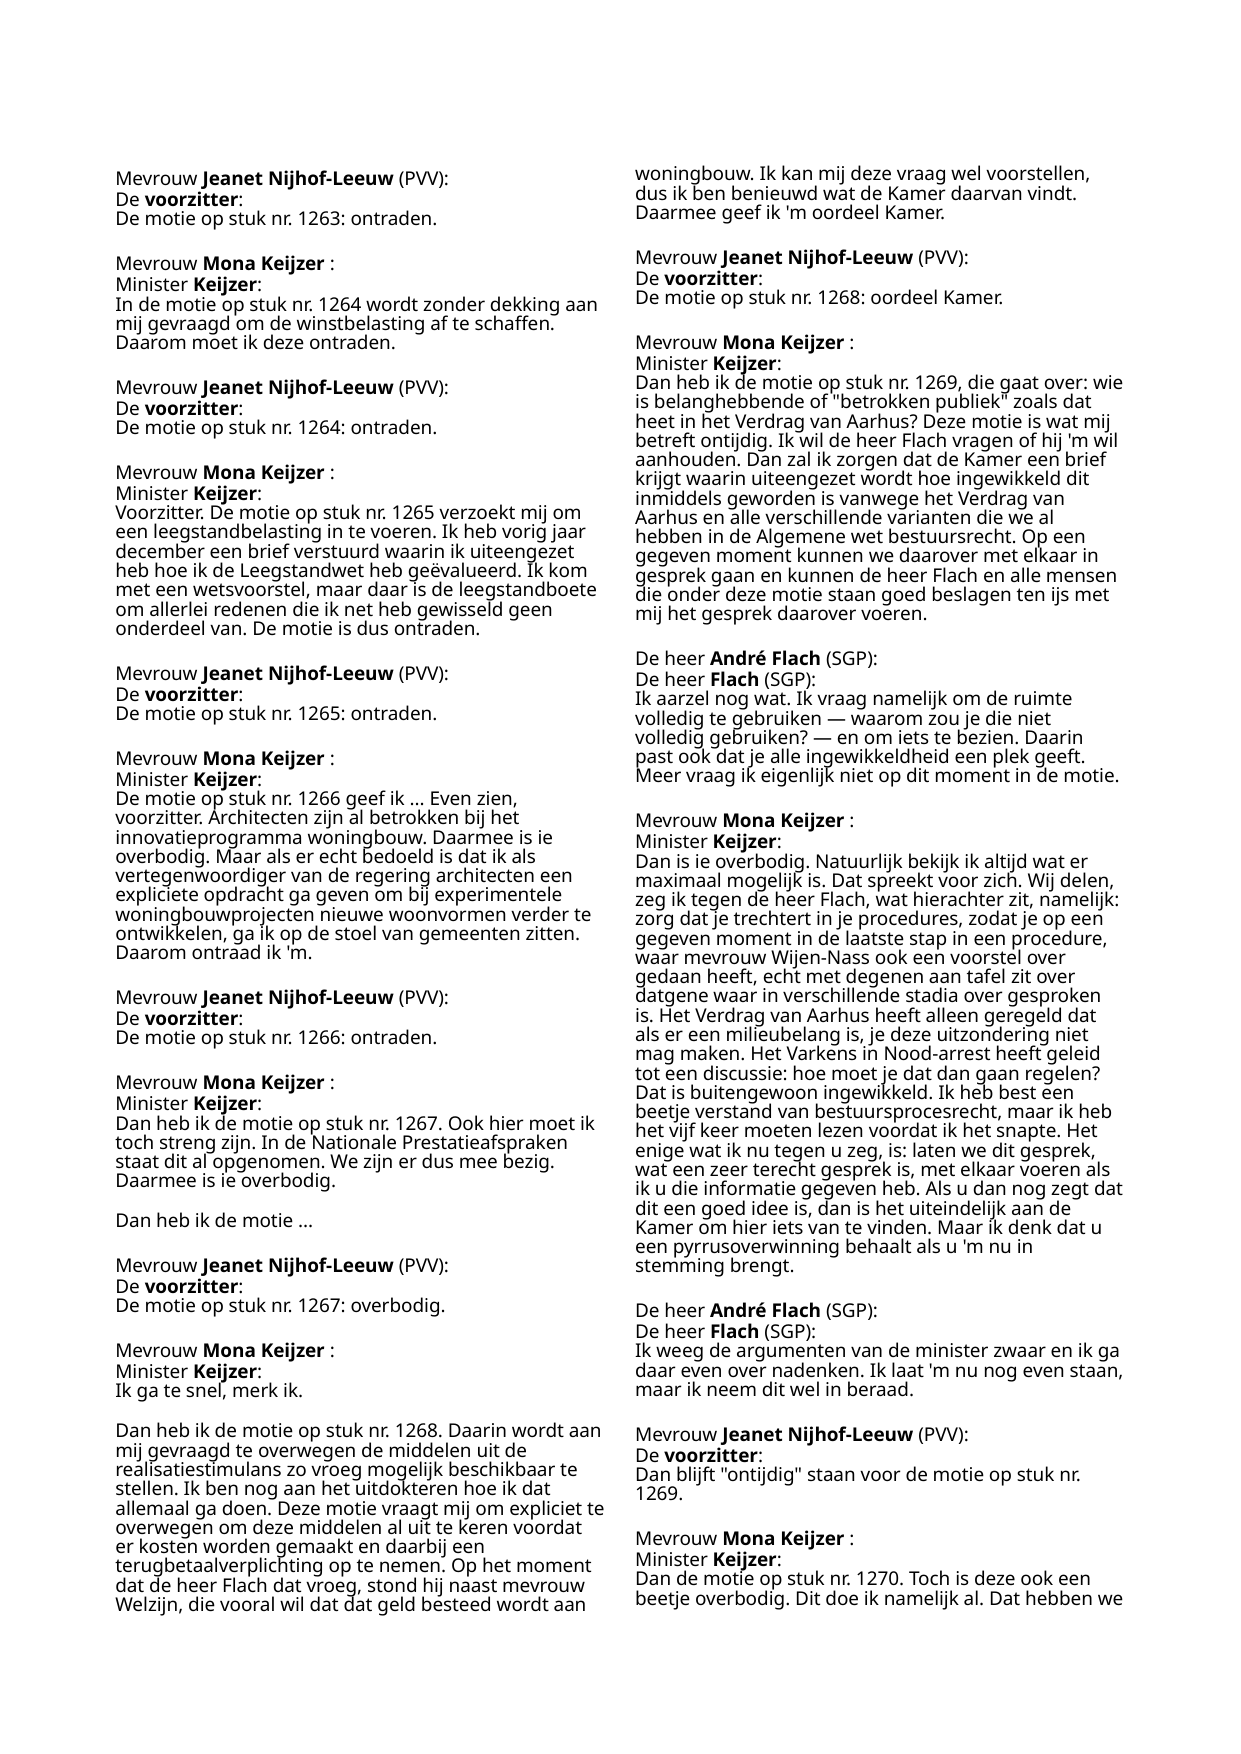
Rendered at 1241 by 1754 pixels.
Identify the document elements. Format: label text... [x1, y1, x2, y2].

text Mevrouw Mona Keijzer : [115, 745, 605, 771]
text De motie op stuk nr. 1266 geef ik ... Even zien, voorzitter. Architecten zijn al betrokken bij het innovatieprogramma woningbouw. Daarmee is ie overbodig. Maar als er echt bedoeld is dat ik als vertegenwoordiger van de regering architecten een expliciete opdracht ga geven om bij experimentele woningbouwprojecten nieuwe woonvormen verder te ontwikkelen, ga ik op de stoel van gemeenten zitten. Daarom ontraad ik 'm. [115, 790, 605, 963]
text Ik aarzel nog wat. Ik vraag namelijk om de ruimte volledig te gebruiken — waarom zou je die niet volledig gebruiken? — en om iets te bezien. Daarin past ook dat je alle ingewikkeldheid een plek geeft. Meer vraag ik eigenlijk niet op dit moment in de motie. [635, 690, 1125, 787]
text De heer André Flach (SGP): [635, 645, 1125, 671]
text De heer Flach (SGP): [635, 671, 1125, 690]
text Mevrouw Mona Keijzer : [635, 1525, 1125, 1551]
text De voorzitter: [115, 1278, 605, 1297]
text Minister Keijzer: [635, 833, 1125, 853]
text Mevrouw Mona Keijzer : [635, 329, 1125, 355]
text Mevrouw Jeanet Nijhof-Leeuw (PVV): [115, 1252, 605, 1278]
text De voorzitter: [635, 270, 1125, 289]
text De voorzitter: [635, 1447, 1125, 1466]
text Mevrouw Mona Keijzer : [635, 808, 1125, 833]
text Dan is ie overbodig. Natuurlijk bekijk ik altijd wat er maximaal mogelijk is. Dat spreekt voor zich. Wij delen, zeg ik tegen de heer Flach, wat hierachter zit, namelijk: zorg dat je trechtert in je procedures, zodat je op een gegeven moment in de laatste stap in een procedure, waar mevrouw Wijen-Nass ook een voorstel over gedaan heeft, echt met degenen aan tafel zit over datgene waar in verschillende stadia over gesproken is. Het Verdrag van Aarhus heeft alleen geregeld dat als er een milieubelang is, je deze uitzondering niet mag maken. Het Varkens in Nood-arrest heeft geleid tot een discussie: hoe moet je dat dan gaan regelen? Dat is buitengewoon ingewikkeld. Ik heb best een beetje verstand van bestuursprocesrecht, maar ik heb het vijf keer moeten lezen voordat ik het snapte. Het enige wat ik nu tegen u zeg, is: laten we dit gesprek, wat een zeer terecht gesprek is, met elkaar voeren als ik u die informatie gegeven heb. Als u dan nog zegt dat dit een goed idee is, dan is het uiteindelijk aan de Kamer om hier iets van te vinden. Maar ik denk dat u een pyrrusoverwinning behaalt als u 'm nu in stemming brengt. [635, 853, 1125, 1277]
text Mevrouw Jeanet Nijhof-Leeuw (PVV): [635, 244, 1125, 270]
text De heer André Flach (SGP): [635, 1297, 1125, 1323]
text Dan de motie op stuk nr. 1270. Toch is deze ook een beetje overbodig. Dit doe ik namelijk al. Dat hebben we [635, 1570, 1125, 1609]
text Mevrouw Mona Keijzer : [115, 251, 605, 276]
text Dan blijft "ontijdig" staan voor de motie op stuk nr. 1269. [635, 1466, 1125, 1504]
text De voorzitter: [115, 191, 605, 210]
text Mevrouw Mona Keijzer : [115, 459, 605, 485]
text De motie op stuk nr. 1263: ontraden. [115, 210, 605, 230]
text woningbouw. Ik kan mij deze vraag wel voorstellen, dus ik ben benieuwd wat de Kamer daarvan vindt. Daarmee geef ik 'm oordeel Kamer. [635, 165, 1125, 223]
text De voorzitter: [115, 1010, 605, 1029]
text Mevrouw Jeanet Nijhof-Leeuw (PVV): [115, 660, 605, 686]
text Dan heb ik de motie op stuk nr. 1268. Daarin wordt aan mij gevraagd te overwegen de middelen uit de realisatiestimulans zo vroeg mogelijk beschikbaar te stellen. Ik ben nog aan het uitdokteren hoe ik dat allemaal ga doen. Deze motie vraagt mij om expliciet te overwegen om deze middelen al uit te keren voordat er kosten worden gemaakt en daarbij een terugbetaalverplichting op te nemen. Op het moment dat de heer Flach dat vroeg, stond hij naast mevrouw Welzijn, die vooral wil dat dat geld besteed wordt aan [115, 1422, 605, 1615]
text In de motie op stuk nr. 1264 wordt zonder dekking aan mij gevraagd om de winstbelasting af te schaffen. Daarom moet ik deze ontraden. [115, 296, 605, 353]
text Dan heb ik de motie ... [115, 1212, 605, 1232]
text Mevrouw Mona Keijzer : [115, 1069, 605, 1095]
text Mevrouw Jeanet Nijhof-Leeuw (PVV): [115, 984, 605, 1010]
text Mevrouw Jeanet Nijhof-Leeuw (PVV): [635, 1421, 1125, 1447]
text Minister Keijzer: [115, 771, 605, 790]
text De voorzitter: [115, 686, 605, 705]
text Mevrouw Jeanet Nijhof-Leeuw (PVV): [115, 165, 605, 191]
text De heer Flach (SGP): [635, 1323, 1125, 1342]
text De motie op stuk nr. 1264: ontraden. [115, 419, 605, 438]
text De motie op stuk nr. 1267: overbodig. [115, 1297, 605, 1317]
text De voorzitter: [115, 400, 605, 419]
text Minister Keijzer: [635, 355, 1125, 374]
text Mevrouw Jeanet Nijhof-Leeuw (PVV): [115, 374, 605, 400]
text Minister Keijzer: [635, 1551, 1125, 1570]
text Voorzitter. De motie op stuk nr. 1265 verzoekt mij om een leegstandbelasting in te voeren. Ik heb vorig jaar december een brief verstuurd waarin ik uiteengezet heb hoe ik de Leegstandwet heb geëvalueerd. Ik kom met een wetsvoorstel, maar daar is de leegstandboete om allerlei redenen die ik net heb gewisseld geen onderdeel van. De motie is dus ontraden. [115, 504, 605, 639]
text Minister Keijzer: [115, 485, 605, 504]
text Mevrouw Mona Keijzer : [115, 1337, 605, 1363]
text Minister Keijzer: [115, 1095, 605, 1114]
text De motie op stuk nr. 1265: ontraden. [115, 705, 605, 724]
text Minister Keijzer: [115, 276, 605, 296]
text Dan heb ik de motie op stuk nr. 1267. Ook hier moet ik toch streng zijn. In de Nationale Prestatieafspraken staat dit al opgenomen. We zijn er dus mee bezig. Daarmee is ie overbodig. [115, 1114, 605, 1192]
text Ik weeg de argumenten van de minister zwaar en ik ga daar even over nadenken. Ik laat 'm nu nog even staan, maar ik neem dit wel in beraad. [635, 1342, 1125, 1400]
text De motie op stuk nr. 1266: ontraden. [115, 1029, 605, 1049]
text Ik ga te snel, merk ik. [115, 1382, 605, 1402]
text Minister Keijzer: [115, 1363, 605, 1382]
text Dan heb ik de motie op stuk nr. 1269, die gaat over: wie is belanghebbende of "betrokken publiek" zoals dat heet in het Verdrag van Aarhus? Deze motie is wat mij betreft ontijdig. Ik wil de heer Flach vragen of hij 'm wil aanhouden. Dan zal ik zorgen dat de Kamer een brief krijgt waarin uiteengezet wordt hoe ingewikkeld dit inmiddels geworden is vanwege het Verdrag van Aarhus en alle verschillende varianten die we al hebben in de Algemene wet bestuursrecht. Op een gegeven moment kunnen we daarover met elkaar in gesprek gaan en kunnen de heer Flach en alle mensen die onder deze motie staan goed beslagen ten ijs met mij het gesprek daarover voeren. [635, 374, 1125, 624]
text De motie op stuk nr. 1268: oordeel Kamer. [635, 289, 1125, 308]
